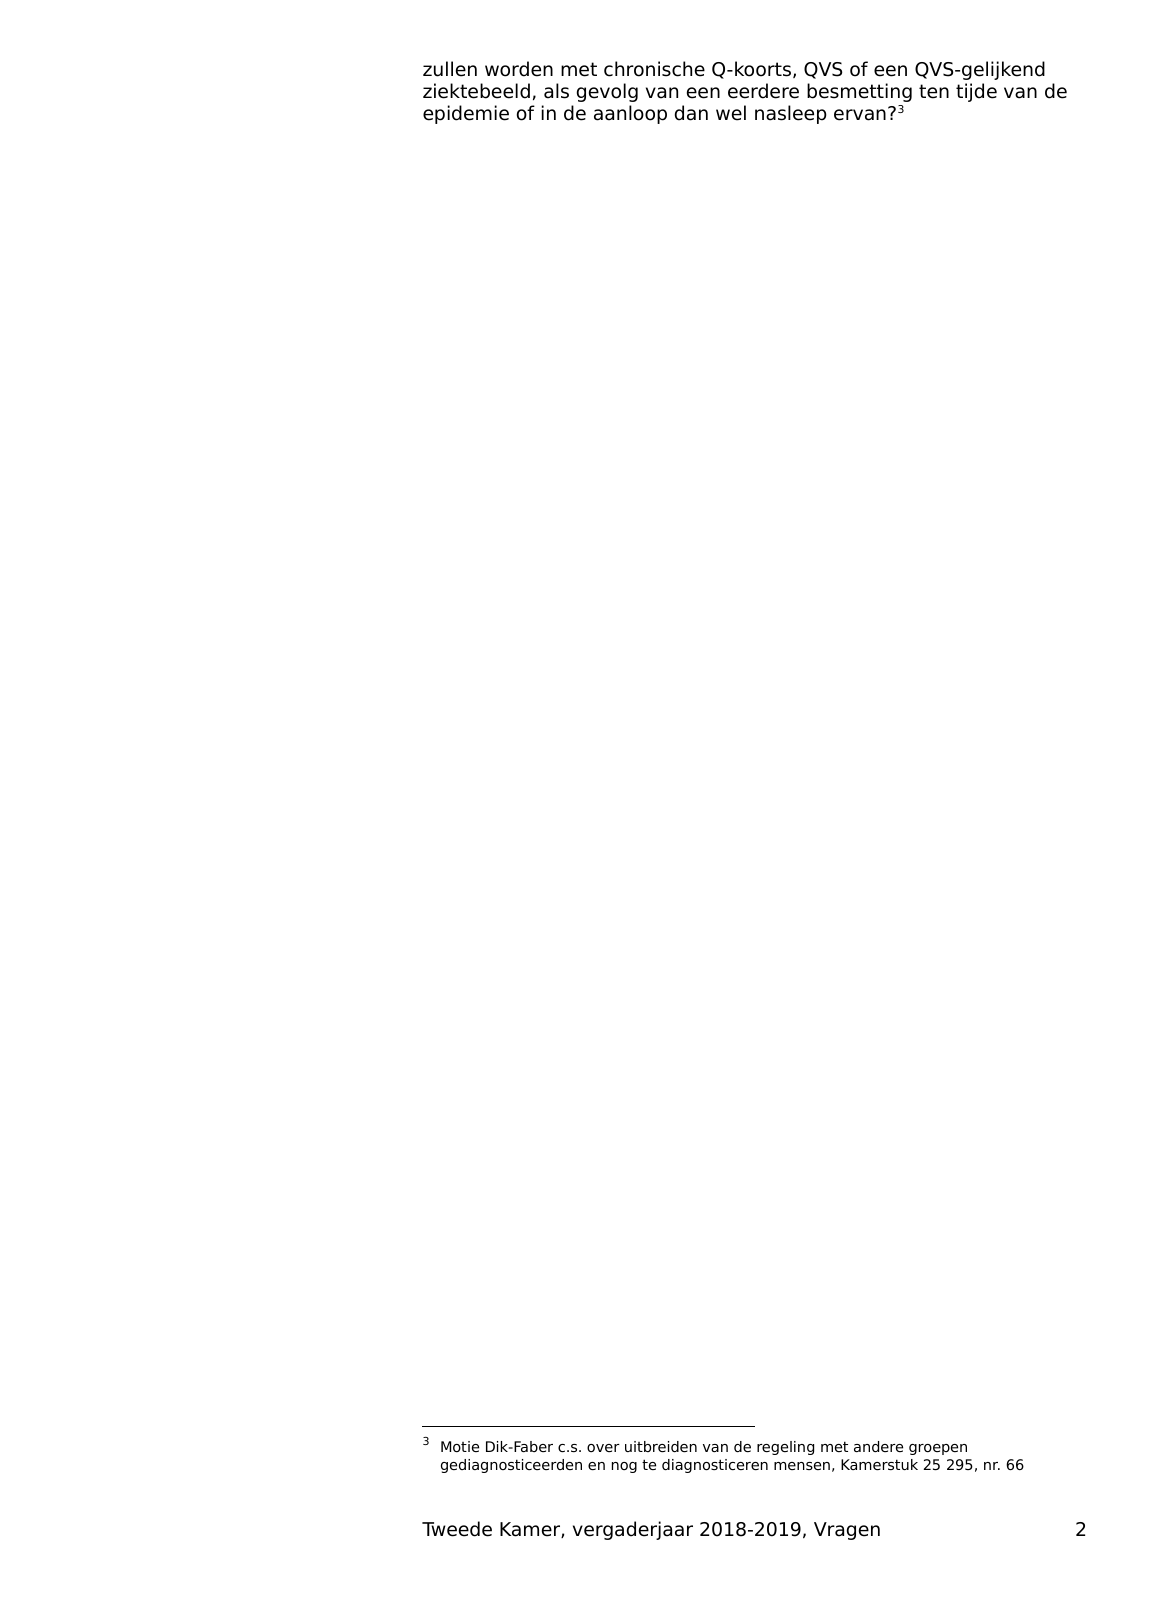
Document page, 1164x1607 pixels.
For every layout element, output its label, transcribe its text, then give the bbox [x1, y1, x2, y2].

text zullen worden met chronische Q-koorts, QVS of een QVS-gelijkend ziektebeeld, als gevolg van een eerdere besmetting ten tijde van de epidemie of in de aanloop dan wel nasleep ervan? [422, 59, 1087, 125]
text Motie Dik-Faber c.s. over uitbreiden van de regeling met andere groepen gediagnosticeerden en nog te diagnosticeren mensen, Kamerstuk 25 295, nr. 66 [422, 1435, 1087, 1474]
